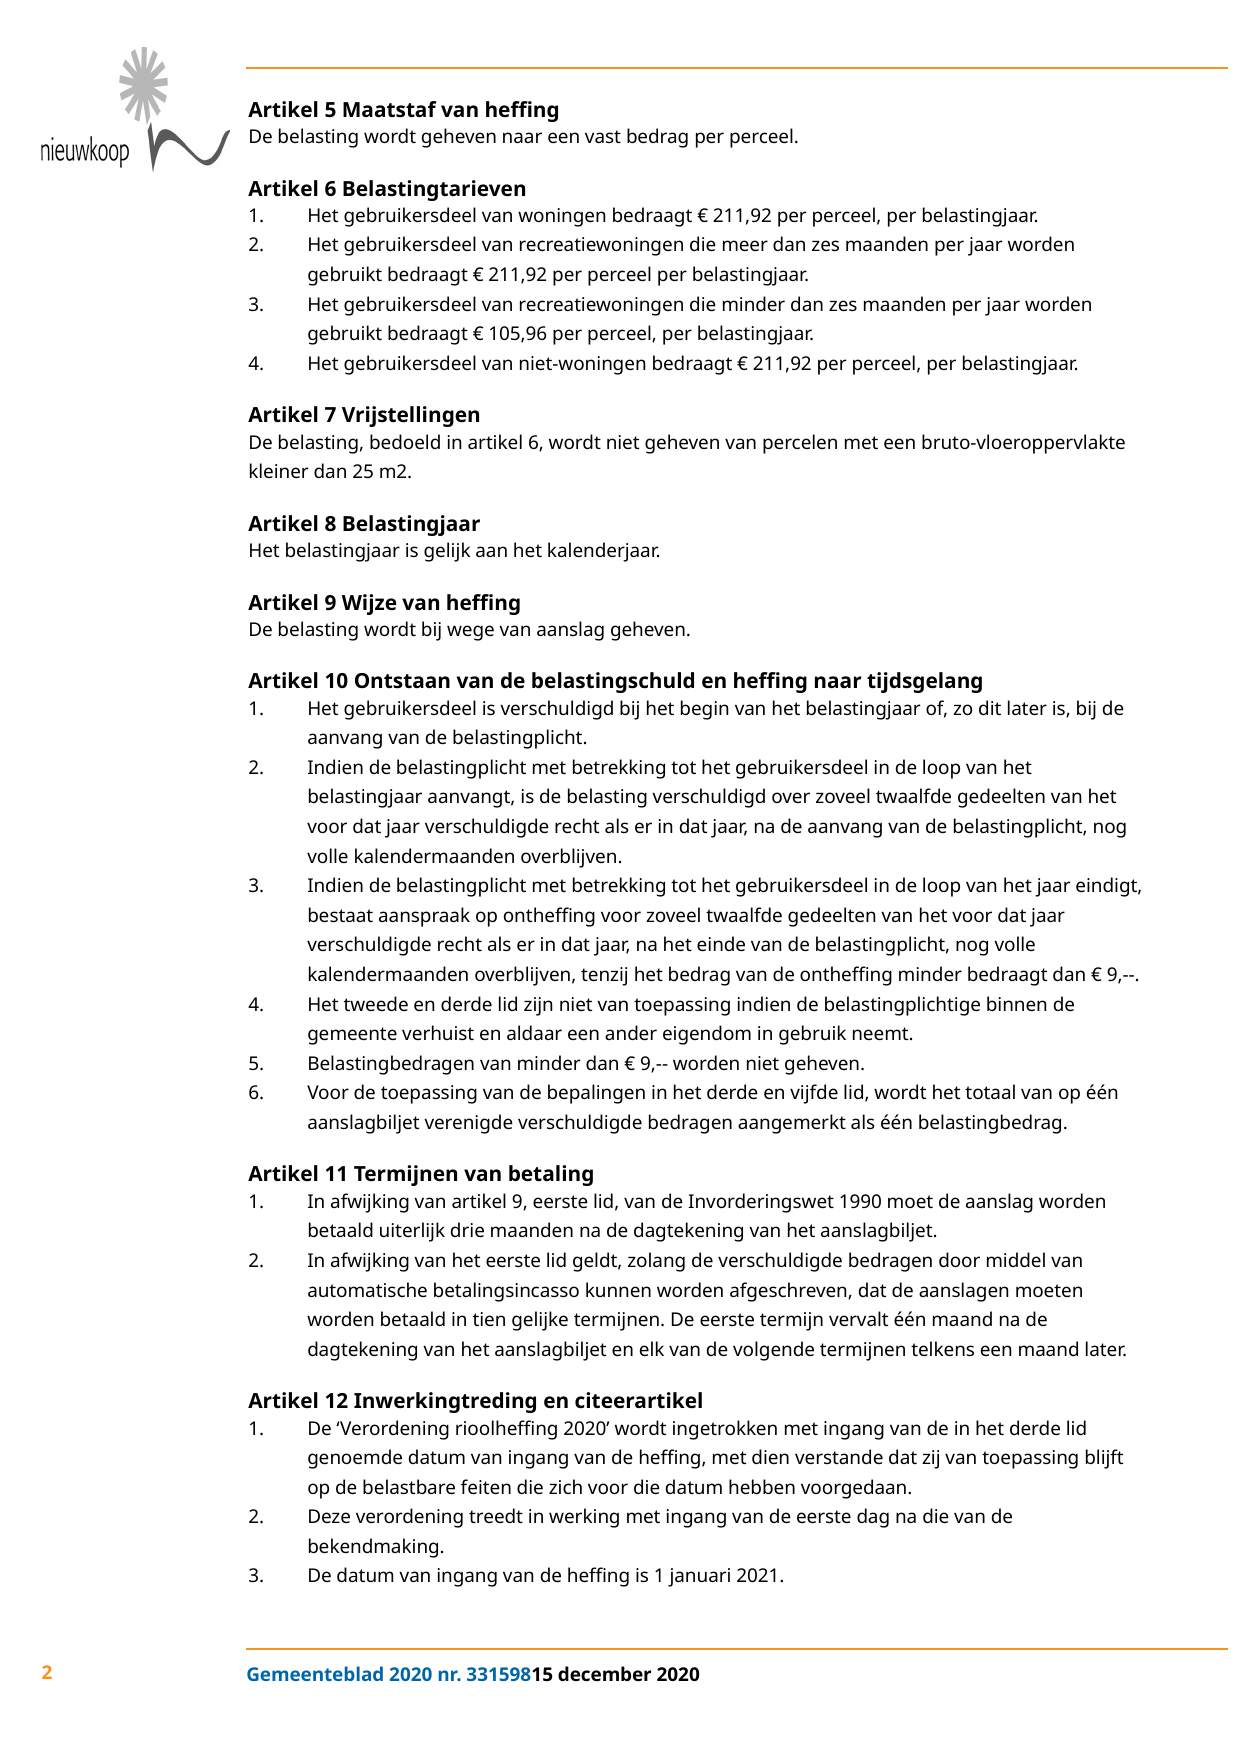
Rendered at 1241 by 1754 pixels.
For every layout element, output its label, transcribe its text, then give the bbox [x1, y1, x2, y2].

text Het belastingjaar is gelijk aan het kalenderjaar. [248, 537, 1152, 563]
list Indien de belastingplicht met betrekking tot het gebruikersdeel in de loop van het belastingjaar aanvangt, is de belasting verschuldigd over zoveel twaalfde gedeelten van het voor dat jaar verschuldigde recht als er in dat jaar, na de aanvang van de belastingplicht, nog volle kalendermaanden overblijven. [248, 754, 1152, 869]
list Deze verordening treedt in werking met ingang van de eerste dag na die van de bekendmaking. [248, 1503, 1152, 1559]
list Het gebruikersdeel is verschuldigd bij het begin van het belastingjaar of, zo dit later is, bij de aanvang van de belastingplicht. [248, 695, 1152, 750]
text Artikel 7 Vrijstellingen [248, 400, 1152, 429]
text Artikel 6 Belastingtarieven [248, 174, 1152, 202]
text Artikel 8 Belastingjaar [248, 509, 1152, 537]
text De belasting, bedoeld in artikel 6, wordt niet geheven van percelen met een bruto-vloeroppervlakte kleiner dan 25 m2. [248, 429, 1152, 484]
list In afwijking van artikel 9, eerste lid, van de Invorderingswet 1990 moet de aanslag worden betaald uiterlijk drie maanden na de dagtekening van het aanslagbiljet. [248, 1188, 1152, 1243]
text Artikel 12 Inwerkingtreding en citeerartikel [248, 1386, 1152, 1415]
list Het tweede en derde lid zijn niet van toepassing indien de belastingplichtige binnen de gemeente verhuist en aldaar een ander eigendom in gebruik neemt. [248, 991, 1152, 1046]
list De ‘Verordening rioolheffing 2020’ wordt ingetrokken met ingang van de in het derde lid genoemde datum van ingang van de heffing, met dien verstande dat zij van toepassing blijft op de belastbare feiten die zich voor die datum hebben voorgedaan. [248, 1415, 1152, 1500]
list De datum van ingang van de heffing is 1 januari 2021. [248, 1563, 1152, 1588]
list Het gebruikersdeel van niet-woningen bedraagt € 211,92 per perceel, per belastingjaar. [248, 350, 1152, 376]
text Artikel 10 Ontstaan van de belastingschuld en heffing naar tijdsgelang [248, 667, 1152, 695]
list Belastingbedragen van minder dan € 9,-- worden niet geheven. [248, 1050, 1152, 1076]
text Artikel 5 Maatstaf van heffing [248, 95, 1152, 123]
list Indien de belastingplicht met betrekking tot het gebruikersdeel in de loop van het jaar eindigt, bestaat aanspraak op ontheffing voor zoveel twaalfde gedeelten van het voor dat jaar verschuldigde recht als er in dat jaar, na het einde van de belastingplicht, nog volle kalendermaanden overblijven, tenzij het bedrag van de ontheffing minder bedraagt dan € 9,--. [248, 872, 1152, 987]
list In afwijking van het eerste lid geldt, zolang de verschuldigde bedragen door middel van automatische betalingsincasso kunnen worden afgeschreven, dat de aanslagen moeten worden betaald in tien gelijke termijnen. De eerste termijn vervalt één maand na de dagtekening van het aanslagbiljet en elk van de volgende termijnen telkens een maand later. [248, 1247, 1152, 1362]
list Voor de toepassing van de bepalingen in het derde en vijfde lid, wordt het totaal van op één aanslagbiljet verenigde verschuldigde bedragen aangemerkt als één belastingbedrag. [248, 1079, 1152, 1135]
list Het gebruikersdeel van recreatiewoningen die meer dan zes maanden per jaar worden gebruikt bedraagt € 211,92 per perceel per belastingjaar. [248, 232, 1152, 287]
list Het gebruikersdeel van recreatiewoningen die minder dan zes maanden per jaar worden gebruikt bedraagt € 105,96 per perceel, per belastingjaar. [248, 291, 1152, 346]
text De belasting wordt geheven naar een vast bedrag per perceel. [248, 123, 1152, 149]
text De belasting wordt bij wege van aanslag geheven. [248, 616, 1152, 642]
text Artikel 9 Wijze van heffing [248, 588, 1152, 616]
list Het gebruikersdeel van woningen bedraagt € 211,92 per perceel, per belastingjaar. [248, 202, 1152, 228]
picture [41, 47, 231, 172]
text Artikel 11 Termijnen van betaling [248, 1159, 1152, 1188]
